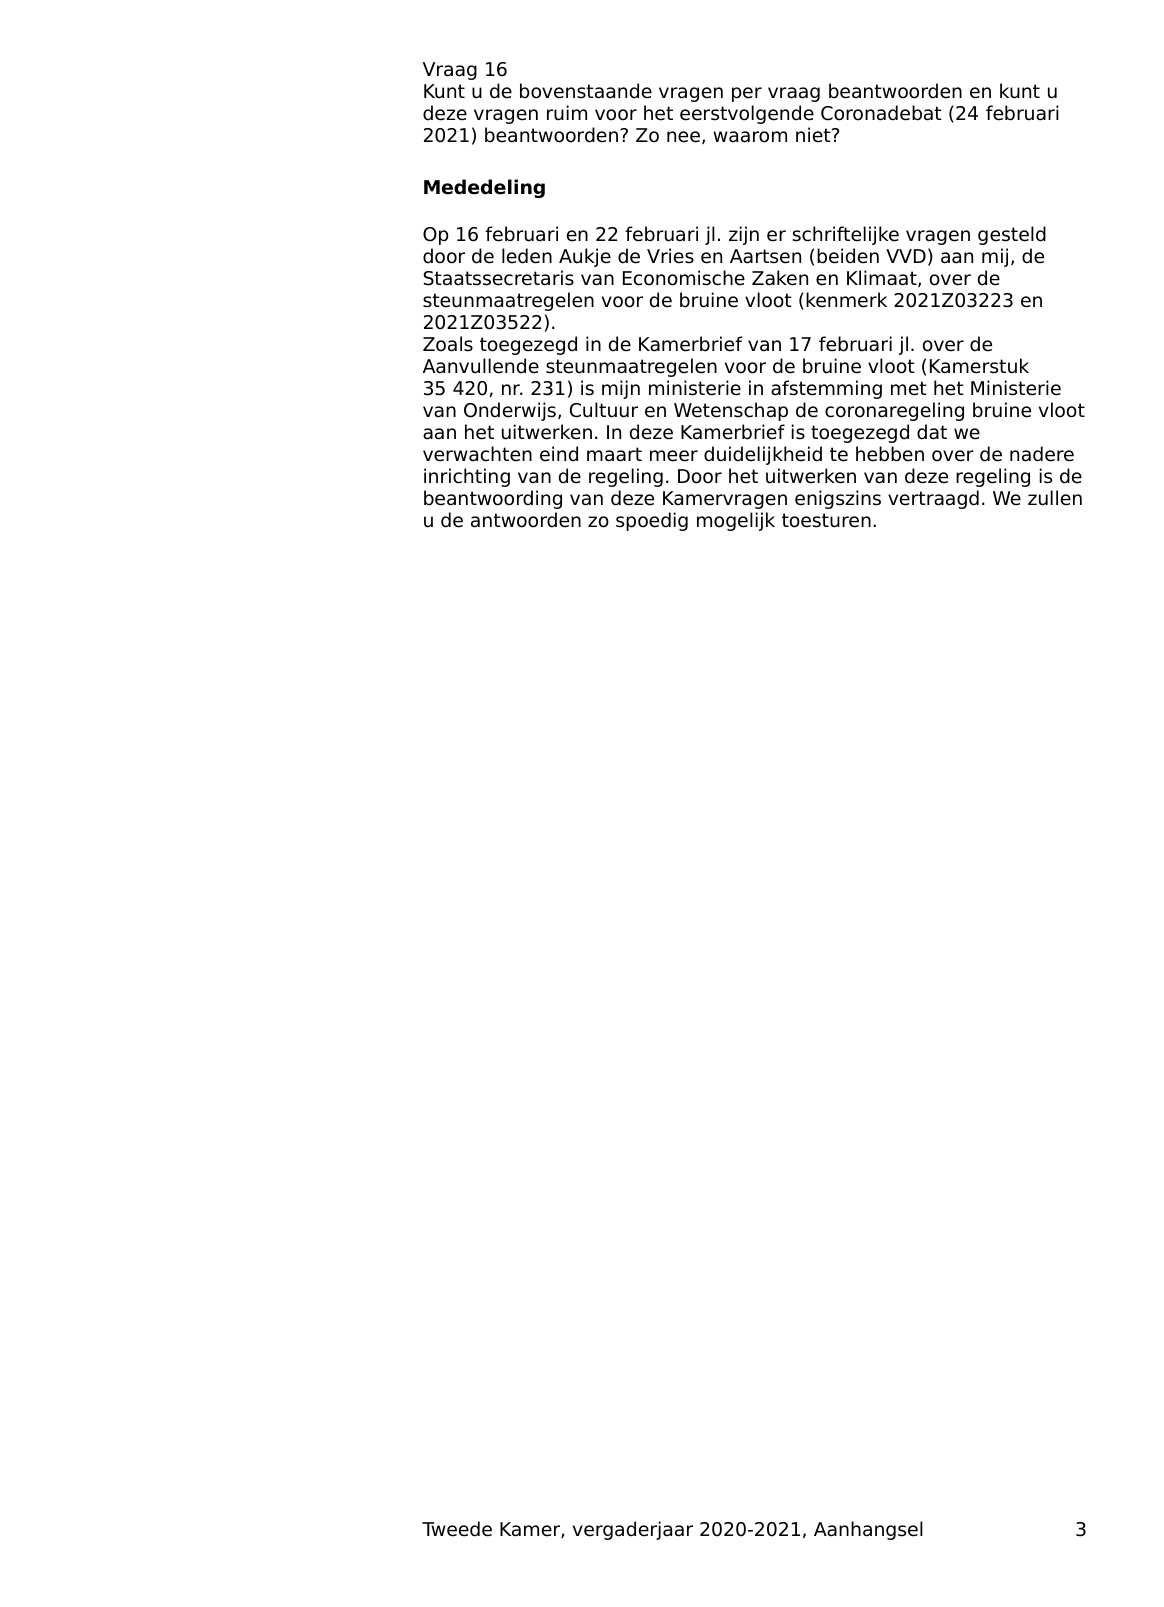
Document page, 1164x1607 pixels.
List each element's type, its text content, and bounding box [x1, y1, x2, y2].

subtitle Mededeling [422, 177, 1087, 199]
text Op 16 februari en 22 februari jl. zijn er schriftelijke vragen gesteld door de leden Aukje de Vries en Aartsen (beiden VVD) aan mij, de Staatssecretaris van Economische Zaken en Klimaat, over de steunmaatregelen voor de bruine vloot (kenmerk 2021Z03223 en 2021Z03522). [422, 224, 1087, 334]
text Vraag 16 [422, 59, 1087, 81]
text Zoals toegezegd in de Kamerbrief van 17 februari jl. over de Aanvullende steunmaatregelen voor de bruine vloot (Kamerstuk 35 420, nr. 231) is mijn ministerie in afstemming met het Ministerie van Onderwijs, Cultuur en Wetenschap de coronaregeling bruine vloot aan het uitwerken. In deze Kamerbrief is toegezegd dat we verwachten eind maart meer duidelijkheid te hebben over de nadere inrichting van de regeling. Door het uitwerken van deze regeling is de beantwoording van deze Kamervragen enigszins vertraagd. We zullen u de antwoorden zo spoedig mogelijk toesturen. [422, 334, 1087, 532]
text Kunt u de bovenstaande vragen per vraag beantwoorden en kunt u deze vragen ruim voor het eerstvolgende Coronadebat (24 februari 2021) beantwoorden? Zo nee, waarom niet? [422, 81, 1087, 147]
